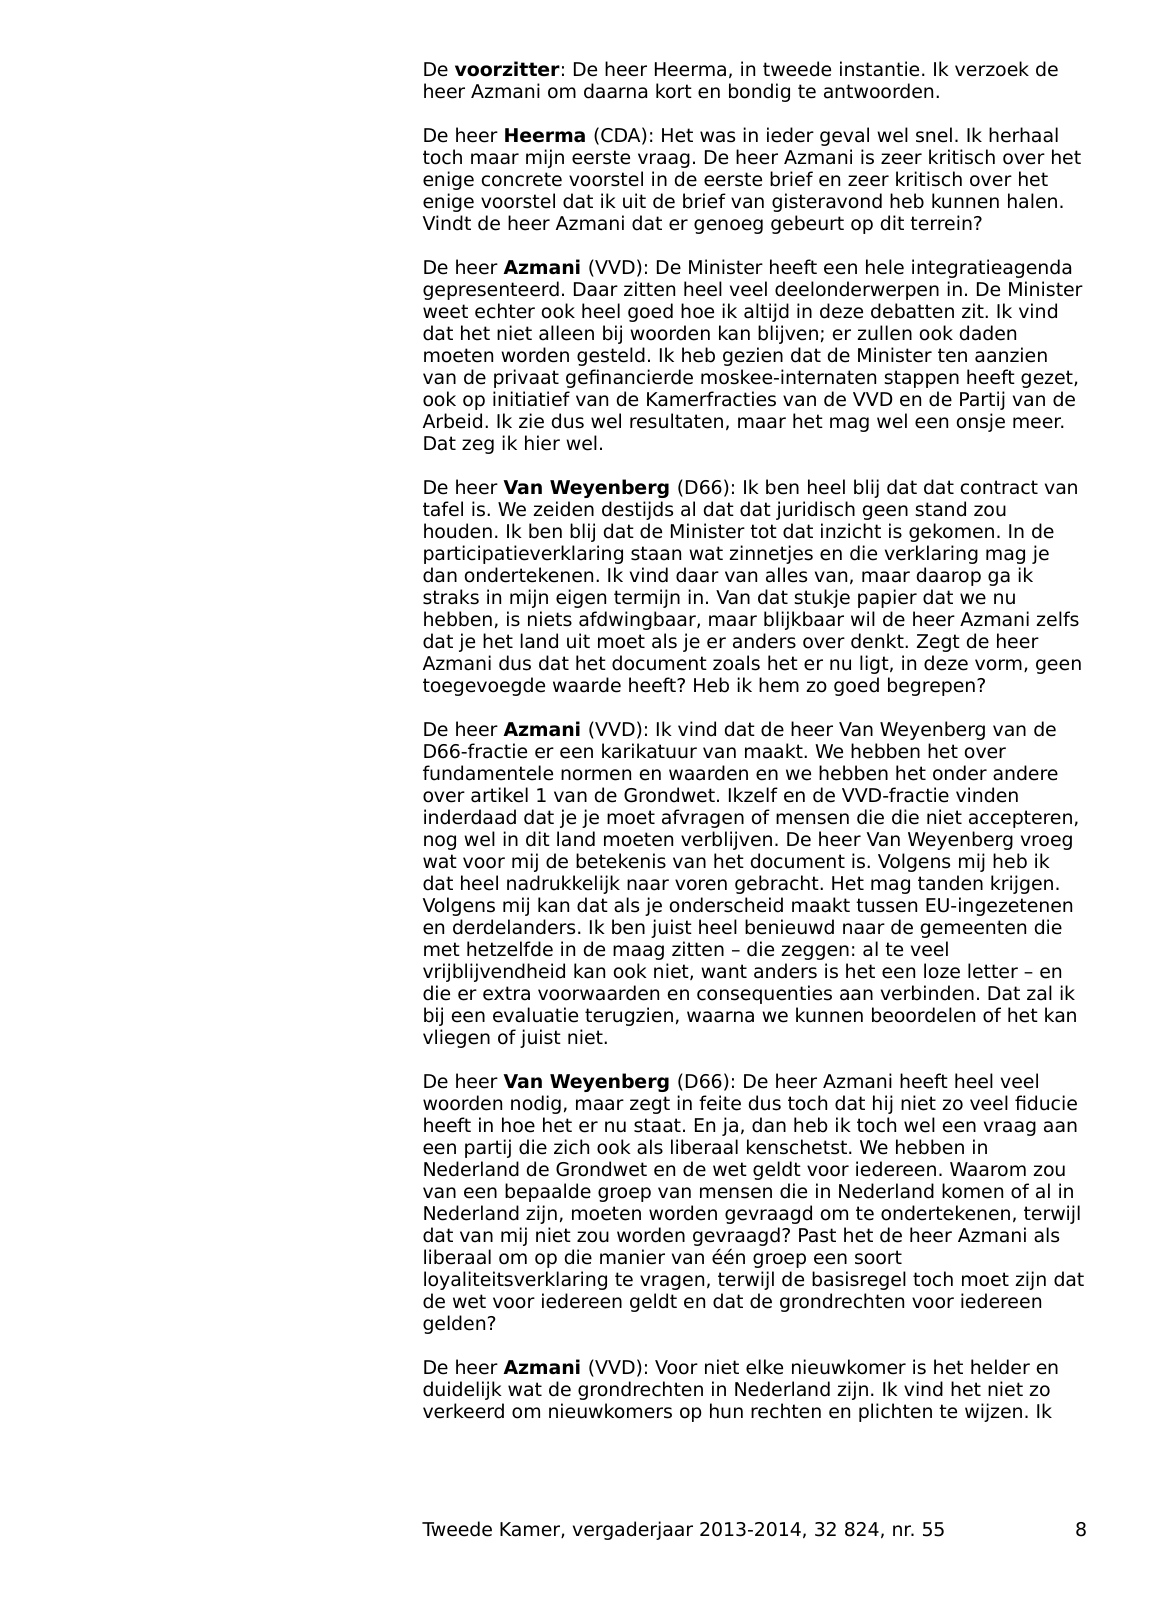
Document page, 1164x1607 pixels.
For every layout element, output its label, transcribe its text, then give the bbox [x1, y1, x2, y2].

text De heer Azmani (VVD): De Minister heeft een hele integratieagenda gepresenteerd. Daar zitten heel veel deelonderwerpen in. De Minister weet echter ook heel goed hoe ik altijd in deze debatten zit. Ik vind dat het niet alleen bij woorden kan blijven; er zullen ook daden moeten worden gesteld. Ik heb gezien dat de Minister ten aanzien van de privaat gefinancierde moskee-internaten stappen heeft gezet, ook op initiatief van de Kamerfracties van de VVD en de Partij van de Arbeid. Ik zie dus wel resultaten, maar het mag wel een onsje meer. Dat zeg ik hier wel. [422, 257, 1087, 455]
text De heer Van Weyenberg (D66): Ik ben heel blij dat dat contract van tafel is. We zeiden destijds al dat dat juridisch geen stand zou houden. Ik ben blij dat de Minister tot dat inzicht is gekomen. In de participatieverklaring staan wat zinnetjes en die verklaring mag je dan ondertekenen. Ik vind daar van alles van, maar daarop ga ik straks in mijn eigen termijn in. Van dat stukje papier dat we nu hebben, is niets afdwingbaar, maar blijkbaar wil de heer Azmani zelfs dat je het land uit moet als je er anders over denkt. Zegt de heer Azmani dus dat het document zoals het er nu ligt, in deze vorm, geen toegevoegde waarde heeft? Heb ik hem zo goed begrepen? [422, 477, 1087, 697]
text De heer Azmani (VVD): Ik vind dat de heer Van Weyenberg van de D66-fractie er een karikatuur van maakt. We hebben het over fundamentele normen en waarden en we hebben het onder andere over artikel 1 van de Grondwet. Ikzelf en de VVD-fractie vinden inderdaad dat je je moet afvragen of mensen die die niet accepteren, nog wel in dit land moeten verblijven. De heer Van Weyenberg vroeg wat voor mij de betekenis van het document is. Volgens mij heb ik dat heel nadrukkelijk naar voren gebracht. Het mag tanden krijgen. Volgens mij kan dat als je onderscheid maakt tussen EU-ingezetenen en derdelanders. Ik ben juist heel benieuwd naar de gemeenten die met hetzelfde in de maag zitten – die zeggen: al te veel vrijblijvendheid kan ook niet, want anders is het een loze letter – en die er extra voorwaarden en consequenties aan verbinden. Dat zal ik bij een evaluatie terugzien, waarna we kunnen beoordelen of het kan vliegen of juist niet. [422, 719, 1087, 1049]
text De voorzitter: De heer Heerma, in tweede instantie. Ik verzoek de heer Azmani om daarna kort en bondig te antwoorden. [422, 59, 1087, 103]
text De heer Azmani (VVD): Voor niet elke nieuwkomer is het helder en duidelijk wat de grondrechten in Nederland zijn. Ik vind het niet zo verkeerd om nieuwkomers op hun rechten en plichten te wijzen. Ik [422, 1357, 1087, 1423]
text De heer Van Weyenberg (D66): De heer Azmani heeft heel veel woorden nodig, maar zegt in feite dus toch dat hij niet zo veel fiducie heeft in hoe het er nu staat. En ja, dan heb ik toch wel een vraag aan een partij die zich ook als liberaal kenschetst. We hebben in Nederland de Grondwet en de wet geldt voor iedereen. Waarom zou van een bepaalde groep van mensen die in Nederland komen of al in Nederland zijn, moeten worden gevraagd om te ondertekenen, terwijl dat van mij niet zou worden gevraagd? Past het de heer Azmani als liberaal om op die manier van één groep een soort loyaliteitsverklaring te vragen, terwijl de basisregel toch moet zijn dat de wet voor iedereen geldt en dat de grondrechten voor iedereen gelden? [422, 1071, 1087, 1335]
text De heer Heerma (CDA): Het was in ieder geval wel snel. Ik herhaal toch maar mijn eerste vraag. De heer Azmani is zeer kritisch over het enige concrete voorstel in de eerste brief en zeer kritisch over het enige voorstel dat ik uit de brief van gisteravond heb kunnen halen. Vindt de heer Azmani dat er genoeg gebeurt op dit terrein? [422, 125, 1087, 235]
